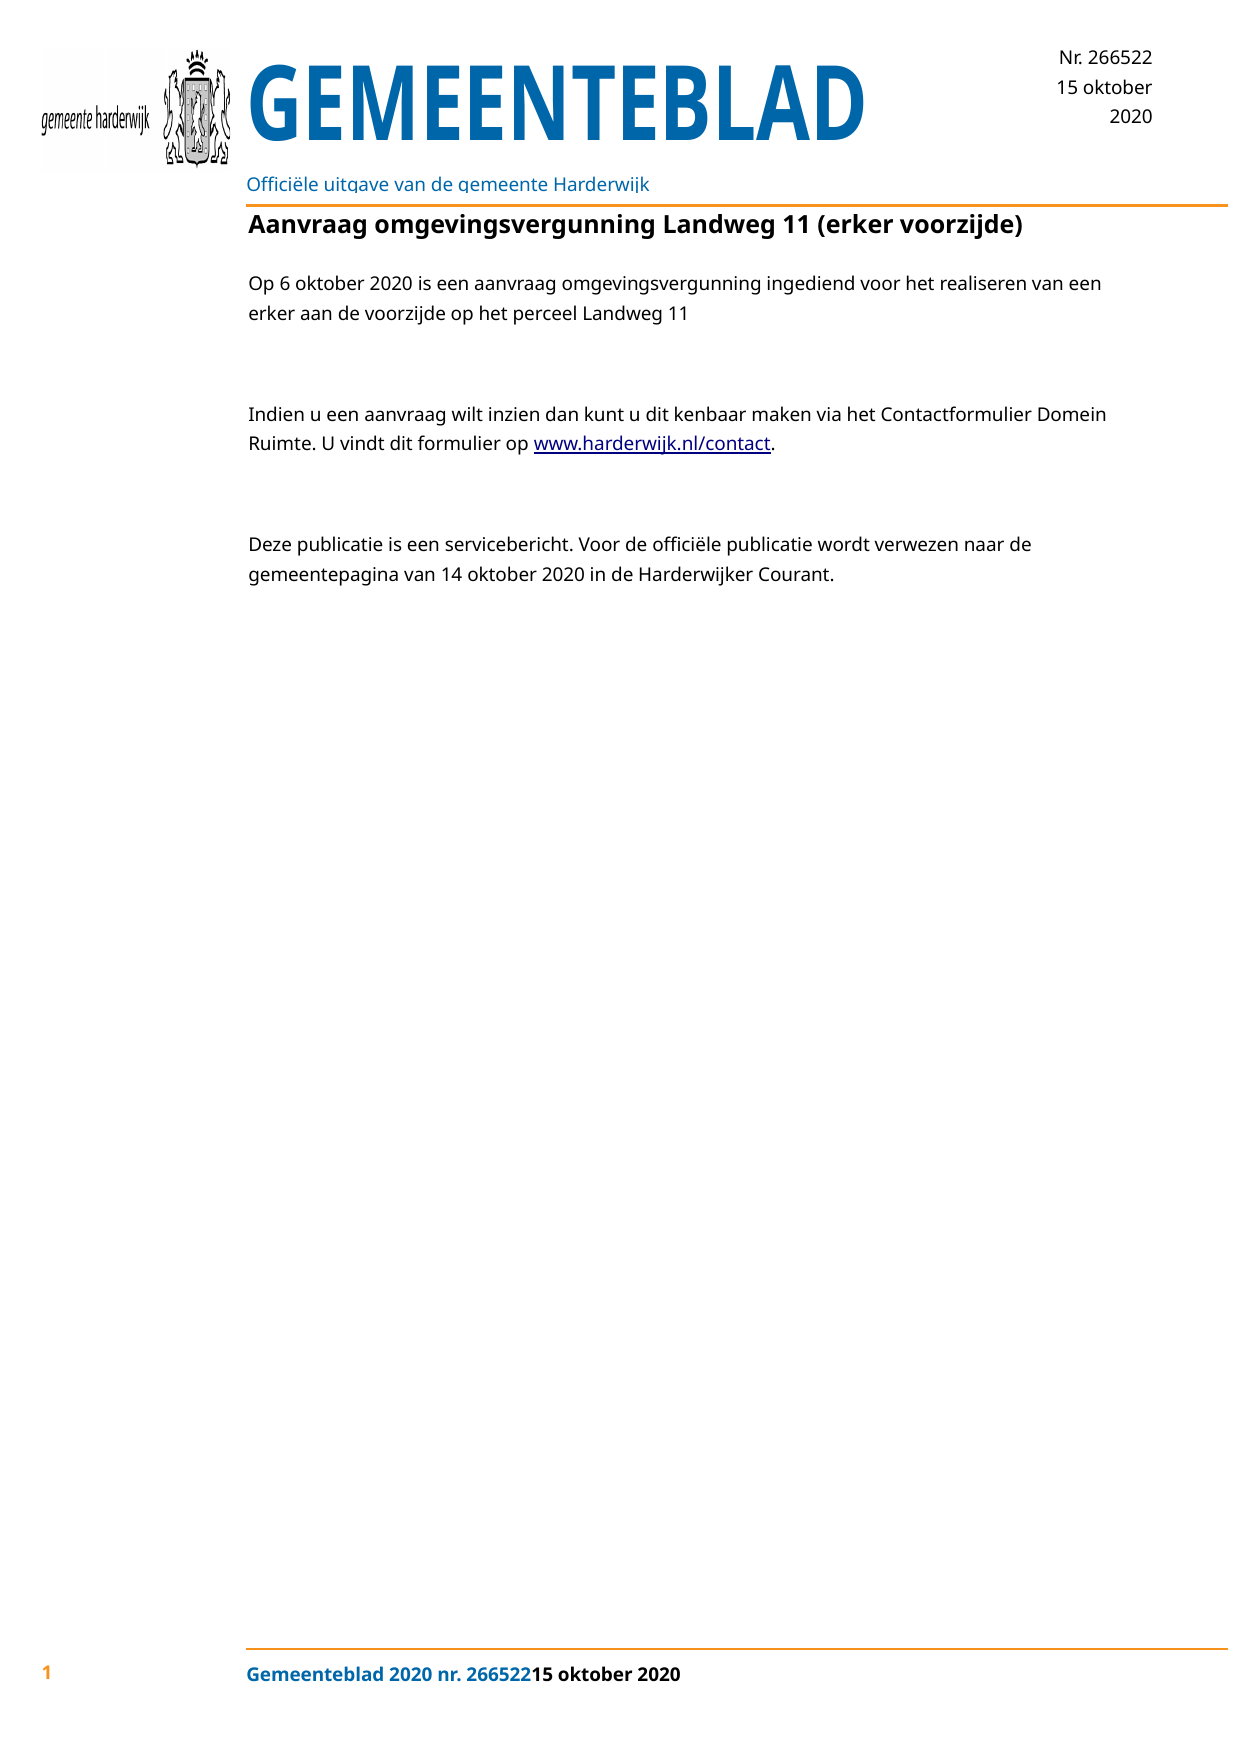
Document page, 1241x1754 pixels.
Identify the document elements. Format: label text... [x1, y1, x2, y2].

text Op 6 oktober 2020 is een aanvraag omgevingsvergunning ingediend voor het realiseren van een erker aan de voorzijde op het perceel Landweg 11 [248, 270, 1152, 326]
text Aanvraag omgevingsvergunning Landweg 11 (erker voorzijde) [248, 207, 1152, 241]
picture [41, 47, 231, 172]
text Deze publicatie is een servicebericht. Voor de officiële publicatie wordt verwezen naar de gemeentepagina van 14 oktober 2020 in de Harderwijker Courant. [248, 531, 1152, 586]
text Indien u een aanvraag wilt inzien dan kunt u dit kenbaar maken via het Contactformulier Domein Ruimte. U vindt dit formulier op www.harderwijk.nl/contact. [248, 401, 1152, 456]
